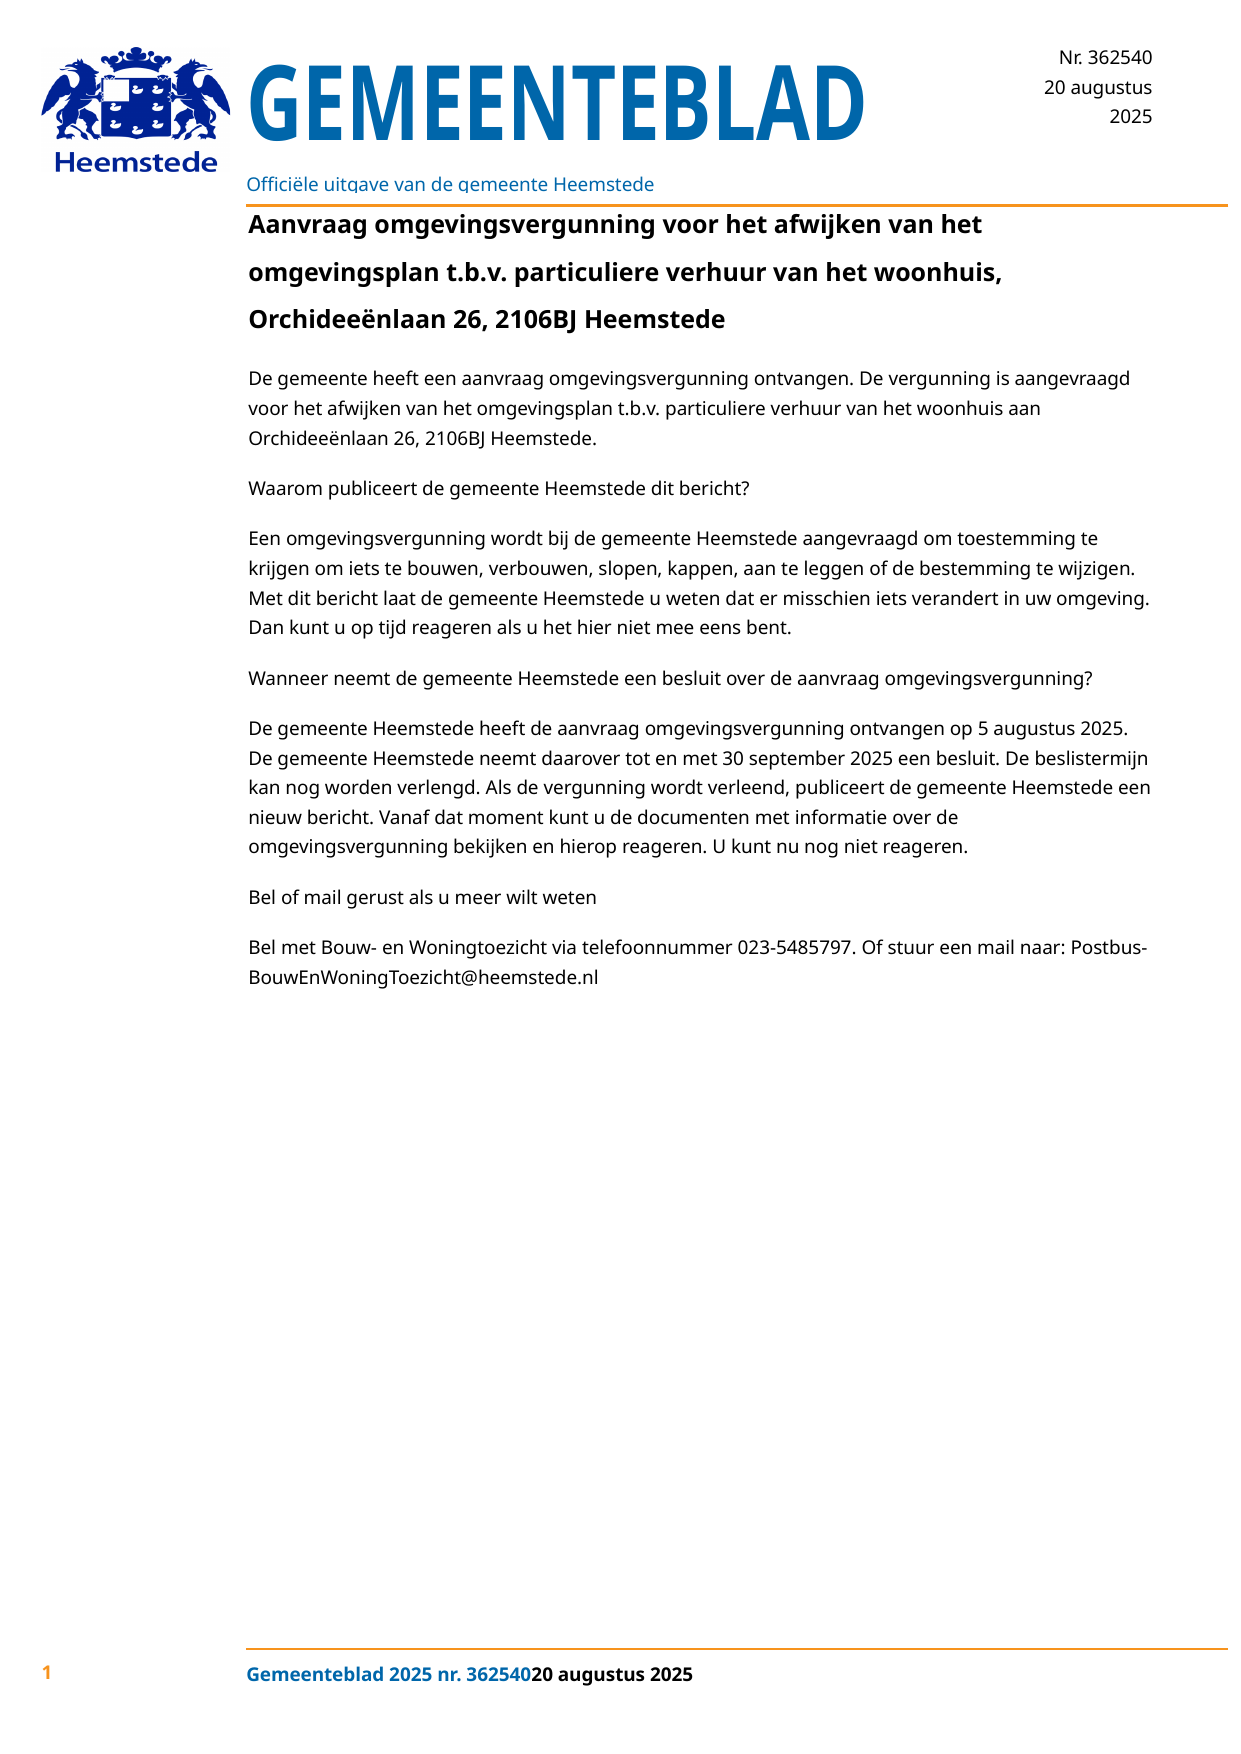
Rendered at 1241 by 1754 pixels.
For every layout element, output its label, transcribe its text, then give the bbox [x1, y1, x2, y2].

picture [41, 47, 231, 172]
text Bel of mail gerust als u meer wilt weten [248, 884, 1152, 909]
text Bel met Bouw- en Woningtoezicht via telefoonnummer 023-5485797. Of stuur een mail naar: Postbus-BouwEnWoningToezicht@heemstede.nl [248, 934, 1152, 989]
text Een omgevingsvergunning wordt bij de gemeente Heemstede aangevraagd om toestemming te krijgen om iets te bouwen, verbouwen, slopen, kappen, aan te leggen of de bestemming te wijzigen. Met dit bericht laat de gemeente Heemstede u weten dat er misschien iets verandert in uw omgeving. Dan kunt u op tijd reageren als u het hier niet mee eens bent. [248, 526, 1152, 640]
text De gemeente heeft een aanvraag omgevingsvergunning ontvangen. De vergunning is aangevraagd voor het afwijken van het omgevingsplan t.b.v. particuliere verhuur van het woonhuis aan Orchideeënlaan 26, 2106BJ Heemstede. [248, 366, 1152, 450]
text Waarom publiceert de gemeente Heemstede dit bericht? [248, 475, 1152, 501]
text Aanvraag omgevingsvergunning voor het afwijken van het omgevingsplan t.b.v. particuliere verhuur van het woonhuis, Orchideeënlaan 26, 2106BJ Heemstede [248, 207, 1152, 336]
text De gemeente Heemstede heeft de aanvraag omgevingsvergunning ontvangen op 5 augustus 2025. De gemeente Heemstede neemt daarover tot en met 30 september 2025 een besluit. De beslistermijn kan nog worden verlengd. Als de vergunning wordt verleend, publiceert de gemeente Heemstede een nieuw bericht. Vanaf dat moment kunt u de documenten met informatie over de omgevingsvergunning bekijken en hierop reageren. U kunt nu nog niet reageren. [248, 715, 1152, 859]
text Wanneer neemt de gemeente Heemstede een besluit over de aanvraag omgevingsvergunning? [248, 665, 1152, 690]
